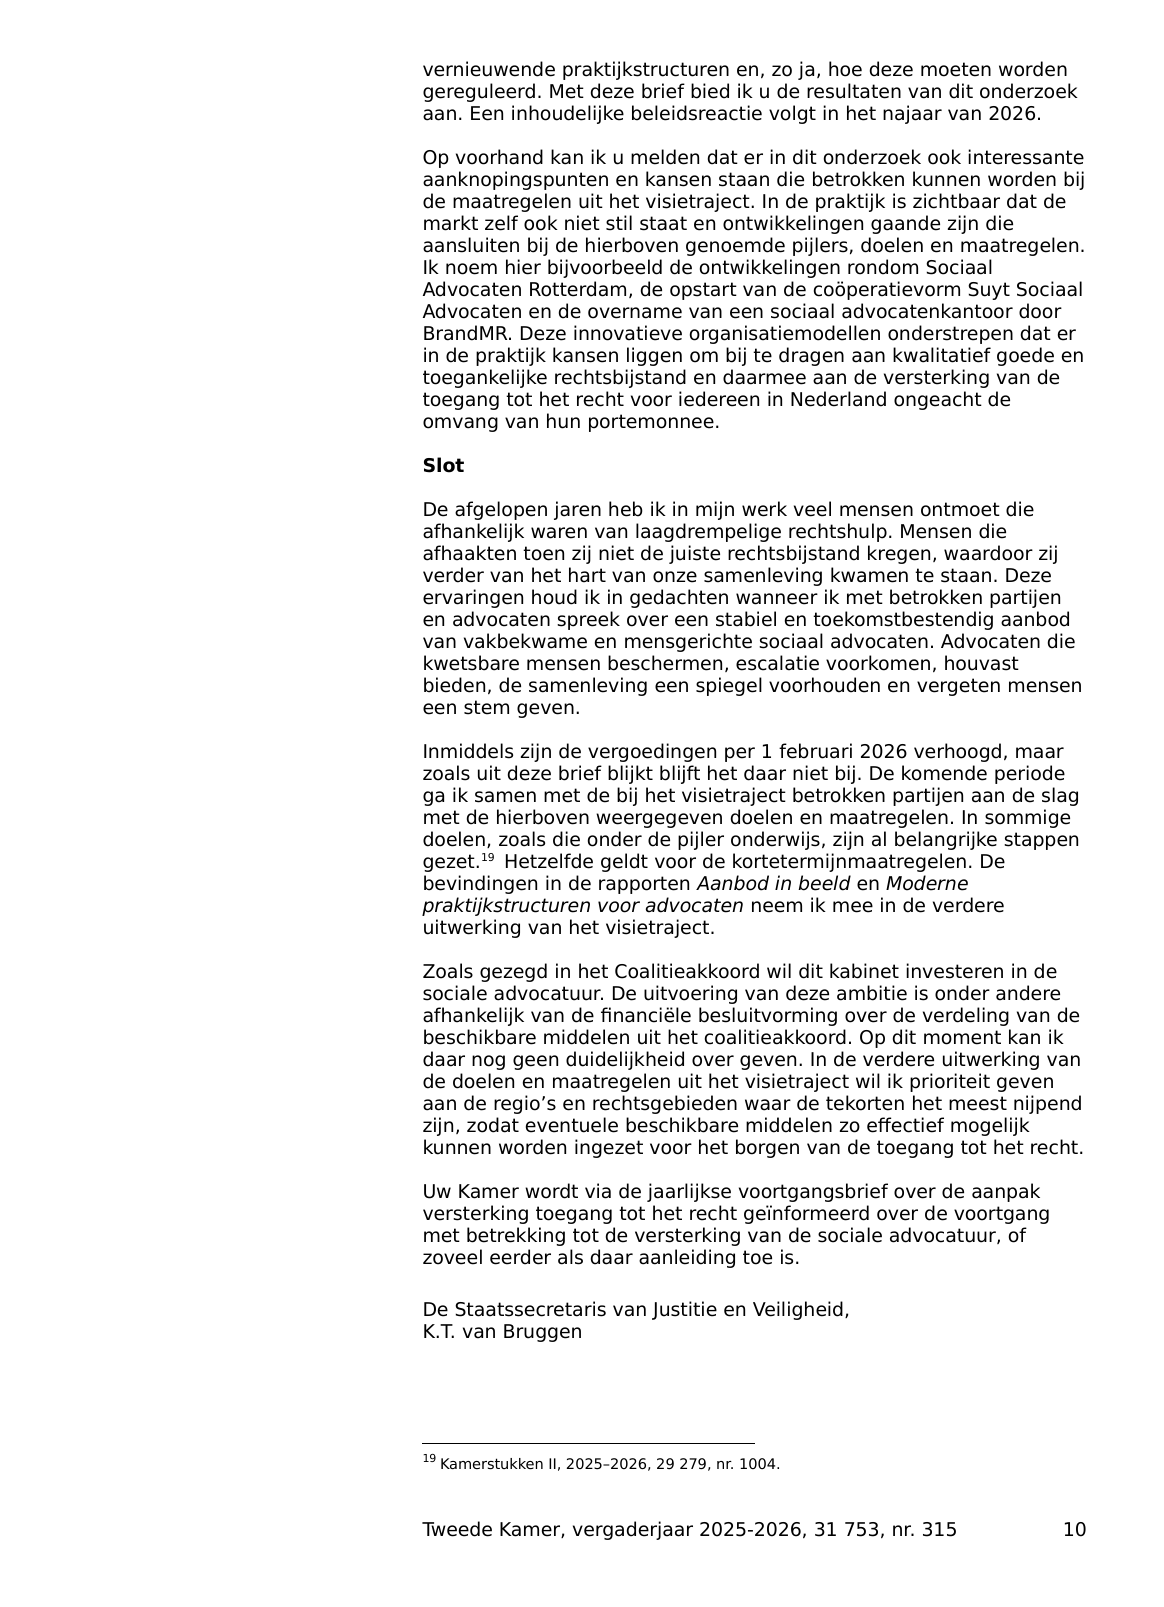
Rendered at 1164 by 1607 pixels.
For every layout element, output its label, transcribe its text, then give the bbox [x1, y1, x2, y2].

text vernieuwende praktijkstructuren en, zo ja, hoe deze moeten worden gereguleerd. Met deze brief bied ik u de resultaten van dit onderzoek aan. Een inhoudelijke beleidsreactie volgt in het najaar van 2026. [422, 59, 1087, 125]
text De Staatssecretaris van Justitie en Veiligheid, K.T. van Bruggen [422, 1299, 1087, 1343]
text Kamerstukken II, 2025–2026, 29 279, nr. 1004. [422, 1452, 1087, 1474]
text Inmiddels zijn de vergoedingen per 1 februari 2026 verhoogd, maar zoals uit deze brief blijkt blijft het daar niet bij. De komende periode ga ik samen met de bij het visietraject betrokken partijen aan de slag met de hierboven weergegeven doelen en maatregelen. In sommige doelen, zoals die onder de pijler onderwijs, zijn al belangrijke stappen gezet. Hetzelfde geldt voor de kortetermijnmaatregelen. De bevindingen in de rapporten Aanbod in beeld en Moderne praktijkstructuren voor advocaten neem ik mee in de verdere uitwerking van het visietraject. [422, 741, 1087, 939]
subtitle Slot [422, 455, 1087, 477]
text Uw Kamer wordt via de jaarlijkse voortgangsbrief over de aanpak versterking toegang tot het recht geïnformeerd over de voortgang met betrekking tot de versterking van de sociale advocatuur, of zoveel eerder als daar aanleiding toe is. [422, 1181, 1087, 1269]
text De afgelopen jaren heb ik in mijn werk veel mensen ontmoet die afhankelijk waren van laagdrempelige rechtshulp. Mensen die afhaakten toen zij niet de juiste rechtsbijstand kregen, waardoor zij verder van het hart van onze samenleving kwamen te staan. Deze ervaringen houd ik in gedachten wanneer ik met betrokken partijen en advocaten spreek over een stabiel en toekomstbestendig aanbod van vakbekwame en mensgerichte sociaal advocaten. Advocaten die kwetsbare mensen beschermen, escalatie voorkomen, houvast bieden, de samenleving een spiegel voorhouden en vergeten mensen een stem geven. [422, 499, 1087, 719]
text Zoals gezegd in het Coalitieakkoord wil dit kabinet investeren in de sociale advocatuur. De uitvoering van deze ambitie is onder andere afhankelijk van de financiële besluitvorming over de verdeling van de beschikbare middelen uit het coalitieakkoord. Op dit moment kan ik daar nog geen duidelijkheid over geven. In de verdere uitwerking van de doelen en maatregelen uit het visietraject wil ik prioriteit geven aan de regio’s en rechtsgebieden waar de tekorten het meest nijpend zijn, zodat eventuele beschikbare middelen zo effectief mogelijk kunnen worden ingezet voor het borgen van de toegang tot het recht. [422, 961, 1087, 1159]
text Op voorhand kan ik u melden dat er in dit onderzoek ook interessante aanknopingspunten en kansen staan die betrokken kunnen worden bij de maatregelen uit het visietraject. In de praktijk is zichtbaar dat de markt zelf ook niet stil staat en ontwikkelingen gaande zijn die aansluiten bij de hierboven genoemde pijlers, doelen en maatregelen. Ik noem hier bijvoorbeeld de ontwikkelingen rondom Sociaal Advocaten Rotterdam, de opstart van de coöperatievorm Suyt Sociaal Advocaten en de overname van een sociaal advocatenkantoor door BrandMR. Deze innovatieve organisatiemodellen onderstrepen dat er in de praktijk kansen liggen om bij te dragen aan kwalitatief goede en toegankelijke rechtsbijstand en daarmee aan de versterking van de toegang tot het recht voor iedereen in Nederland ongeacht de omvang van hun portemonnee. [422, 147, 1087, 433]
